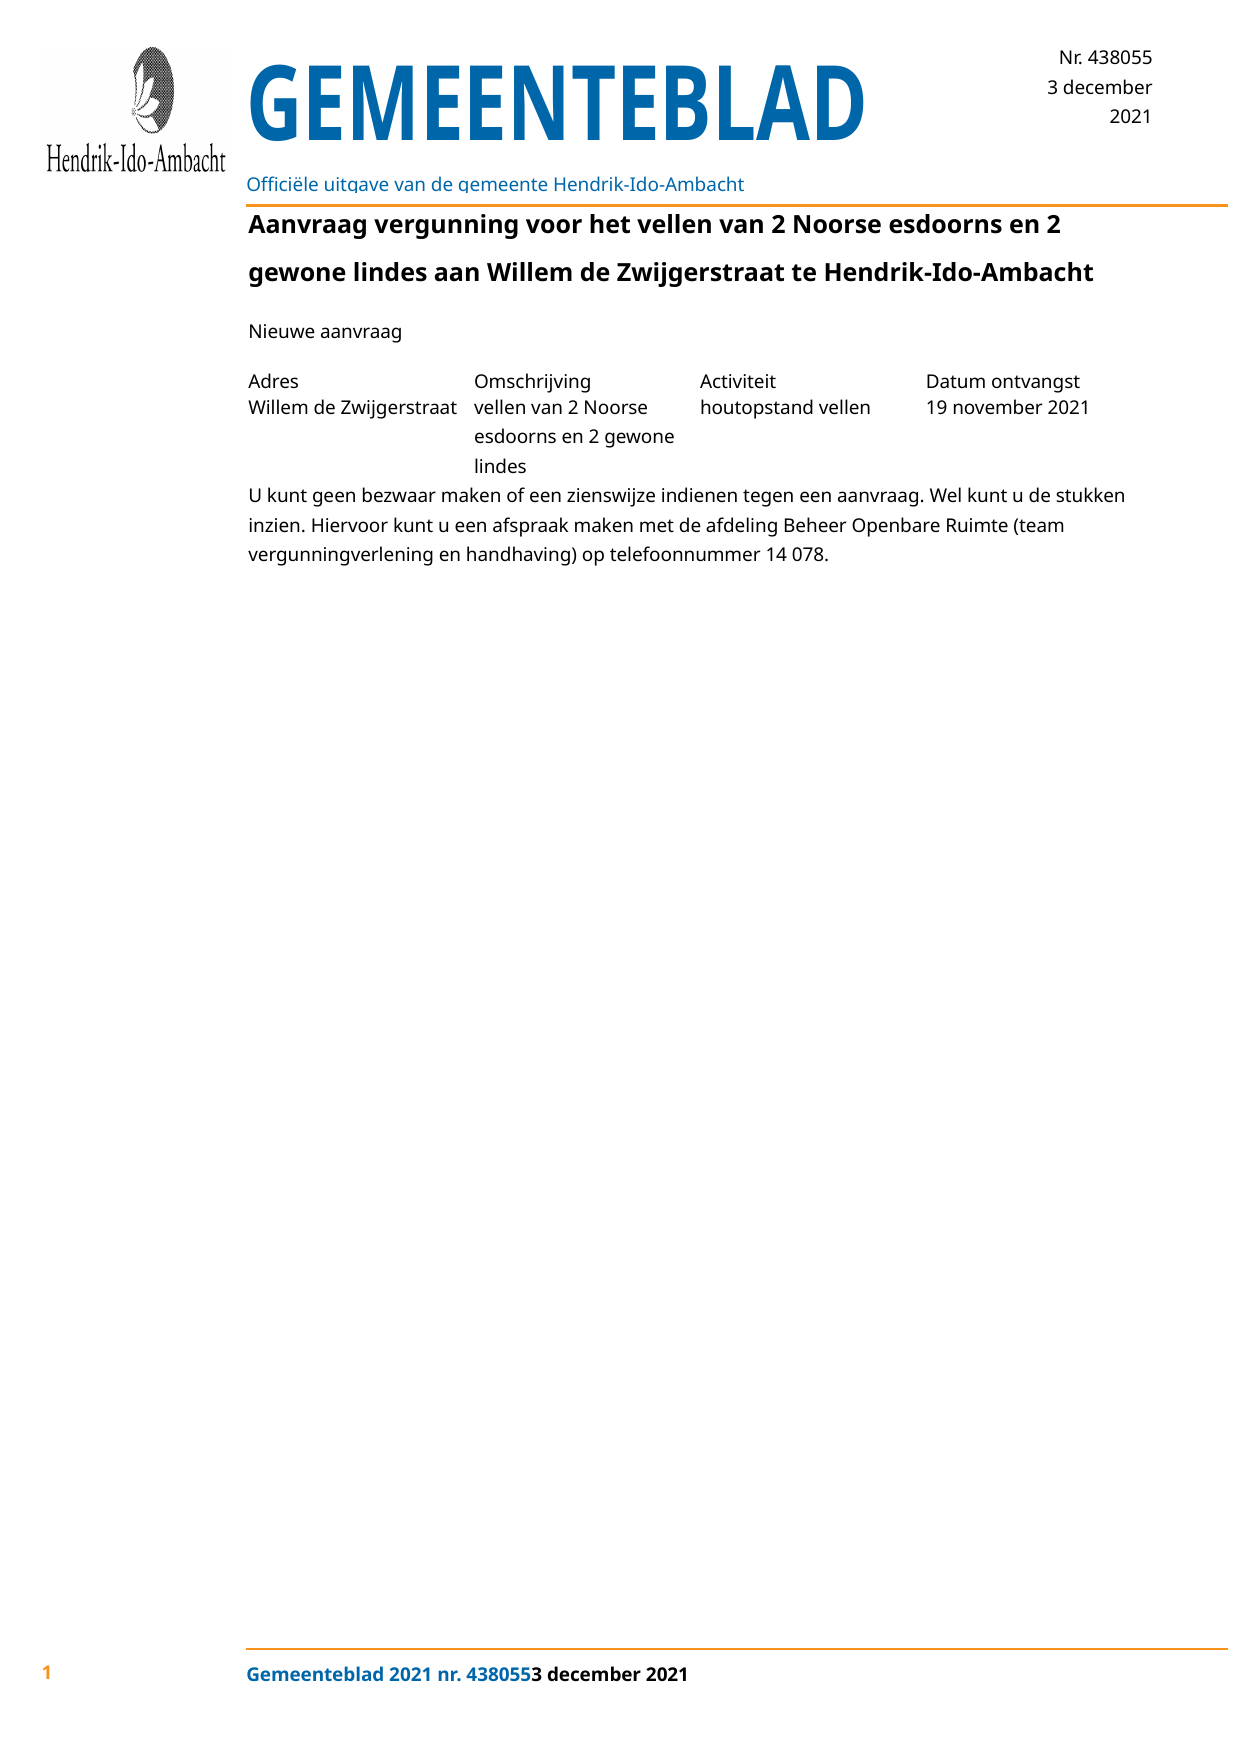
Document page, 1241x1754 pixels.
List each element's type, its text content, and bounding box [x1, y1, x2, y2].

table_cell houtopstand vellen [700, 394, 926, 479]
text U kunt geen bezwaar maken of een zienswijze indienen tegen een aanvraag. Wel kunt u de stukken inzien. Hiervoor kunt u een afspraak maken met de afdeling Beheer Openbare Ruimte (team vergunningverlening en handhaving) op telefoonnummer 14 078. [248, 482, 1152, 567]
text Aanvraag vergunning voor het vellen van 2 Noorse esdoorns en 2 gewone lindes aan Willem de Zwijgerstraat te Hendrik-Ido-Ambacht [248, 207, 1152, 288]
table_cell Willem de Zwijgerstraat [248, 394, 474, 479]
table_cell vellen van 2 Noorse esdoorns en 2 gewone lindes [474, 394, 700, 479]
table_header Omschrijving [474, 369, 700, 394]
text Nieuwe aanvraag [248, 318, 1152, 344]
table_cell 19 november 2021 [926, 394, 1152, 479]
picture [41, 47, 231, 172]
table_header Adres [248, 369, 474, 394]
table_header Activiteit [700, 369, 926, 394]
table_header Datum ontvangst [926, 369, 1152, 394]
